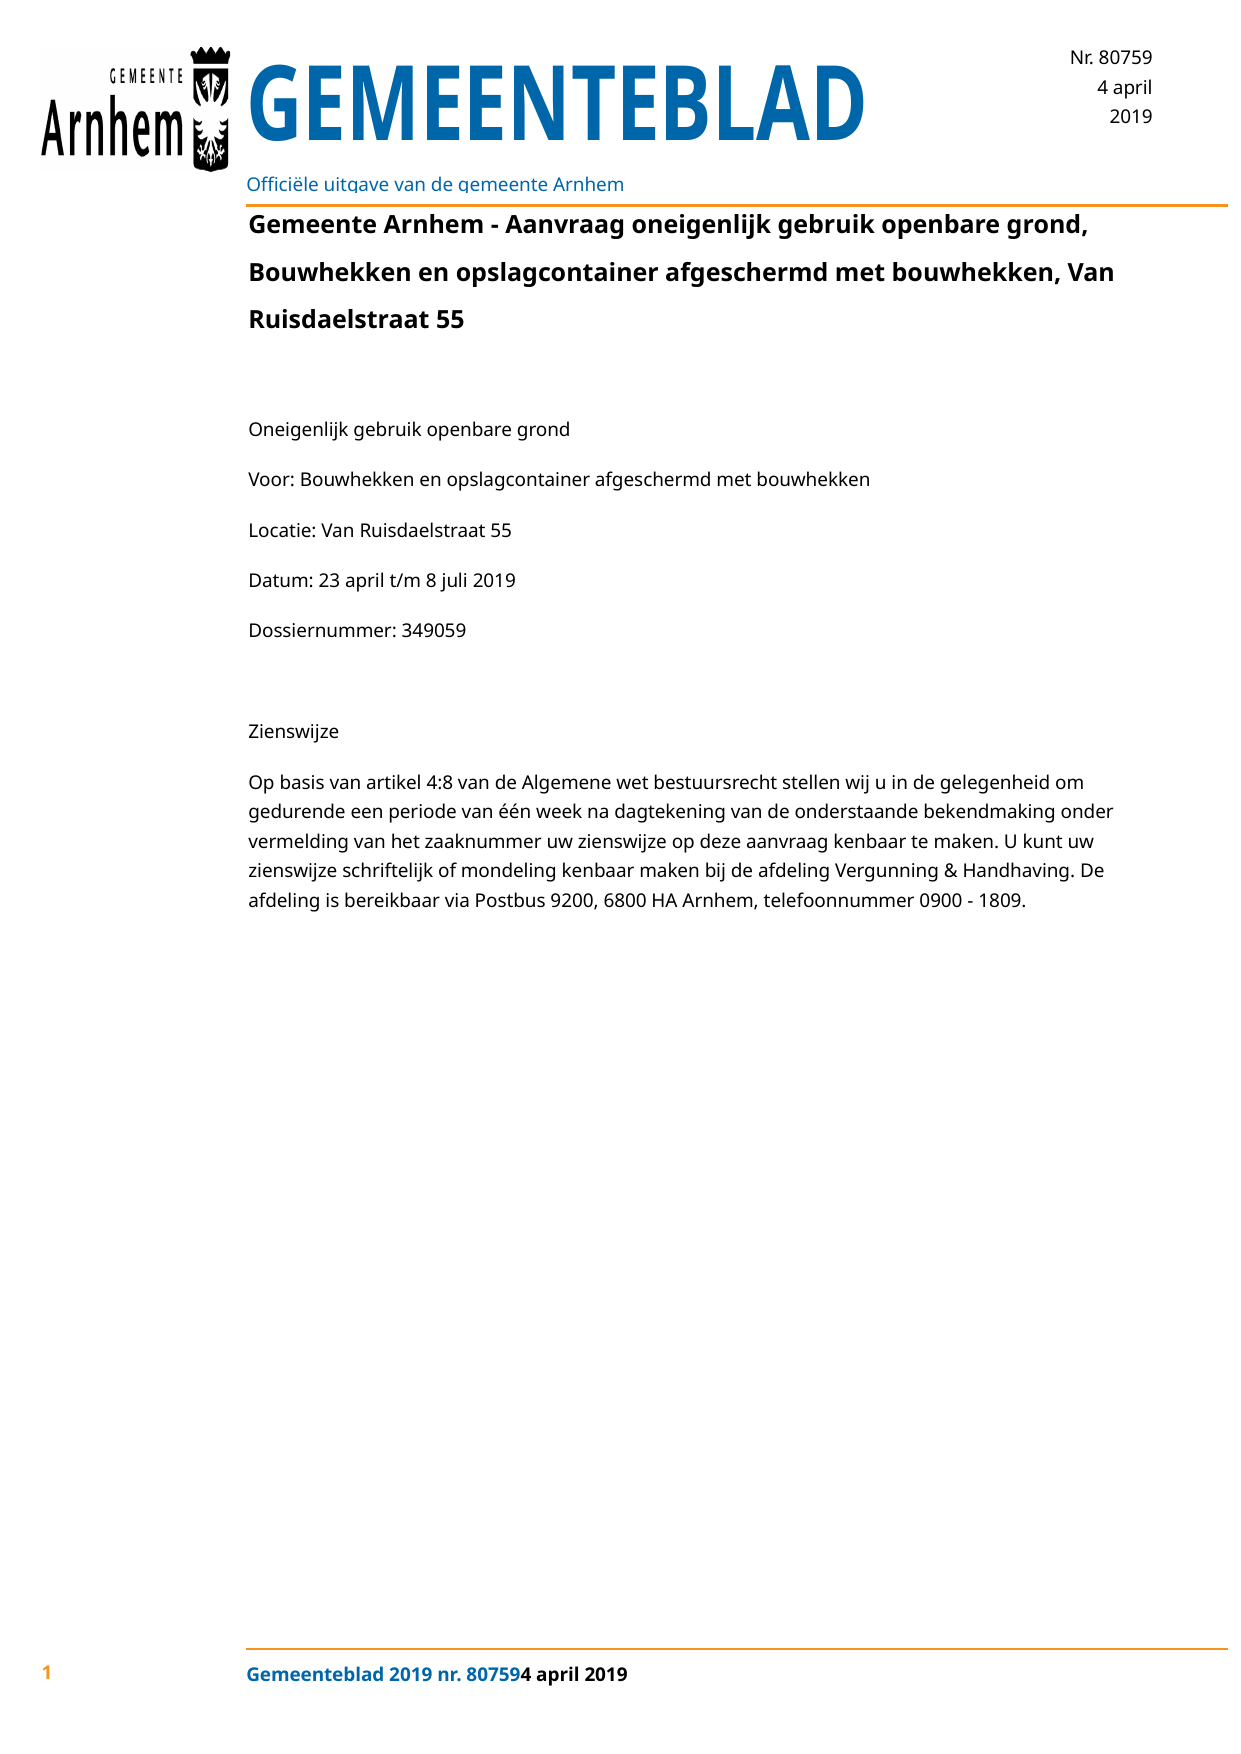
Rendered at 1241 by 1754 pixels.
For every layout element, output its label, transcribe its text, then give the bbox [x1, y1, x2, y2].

text Gemeente Arnhem - Aanvraag oneigenlijk gebruik openbare grond, Bouwhekken en opslagcontainer afgeschermd met bouwhekken, Van Ruisdaelstraat 55 [248, 207, 1152, 336]
text Zienswijze [248, 718, 1152, 744]
text Voor: Bouwhekken en opslagcontainer afgeschermd met bouwhekken [248, 466, 1152, 492]
text Op basis van artikel 4:8 van de Algemene wet bestuursrecht stellen wij u in de gelegenheid om gedurende een periode van één week na dagtekening van de onderstaande bekendmaking onder vermelding van het zaaknummer uw zienswijze op deze aanvraag kenbaar te maken. U kunt uw zienswijze schriftelijk of mondeling kenbaar maken bij de afdeling Vergunning & Handhaving. De afdeling is bereikbaar via Postbus 9200, 6800 HA Arnhem, telefoonnummer 0900 - 1809. [248, 769, 1152, 913]
text Oneigenlijk gebruik openbare grond [248, 416, 1152, 442]
picture [41, 47, 231, 172]
text Locatie: Van Ruisdaelstraat 55 [248, 517, 1152, 542]
text Dossiernummer: 349059 [248, 618, 1152, 643]
text Datum: 23 april t/m 8 juli 2019 [248, 567, 1152, 593]
